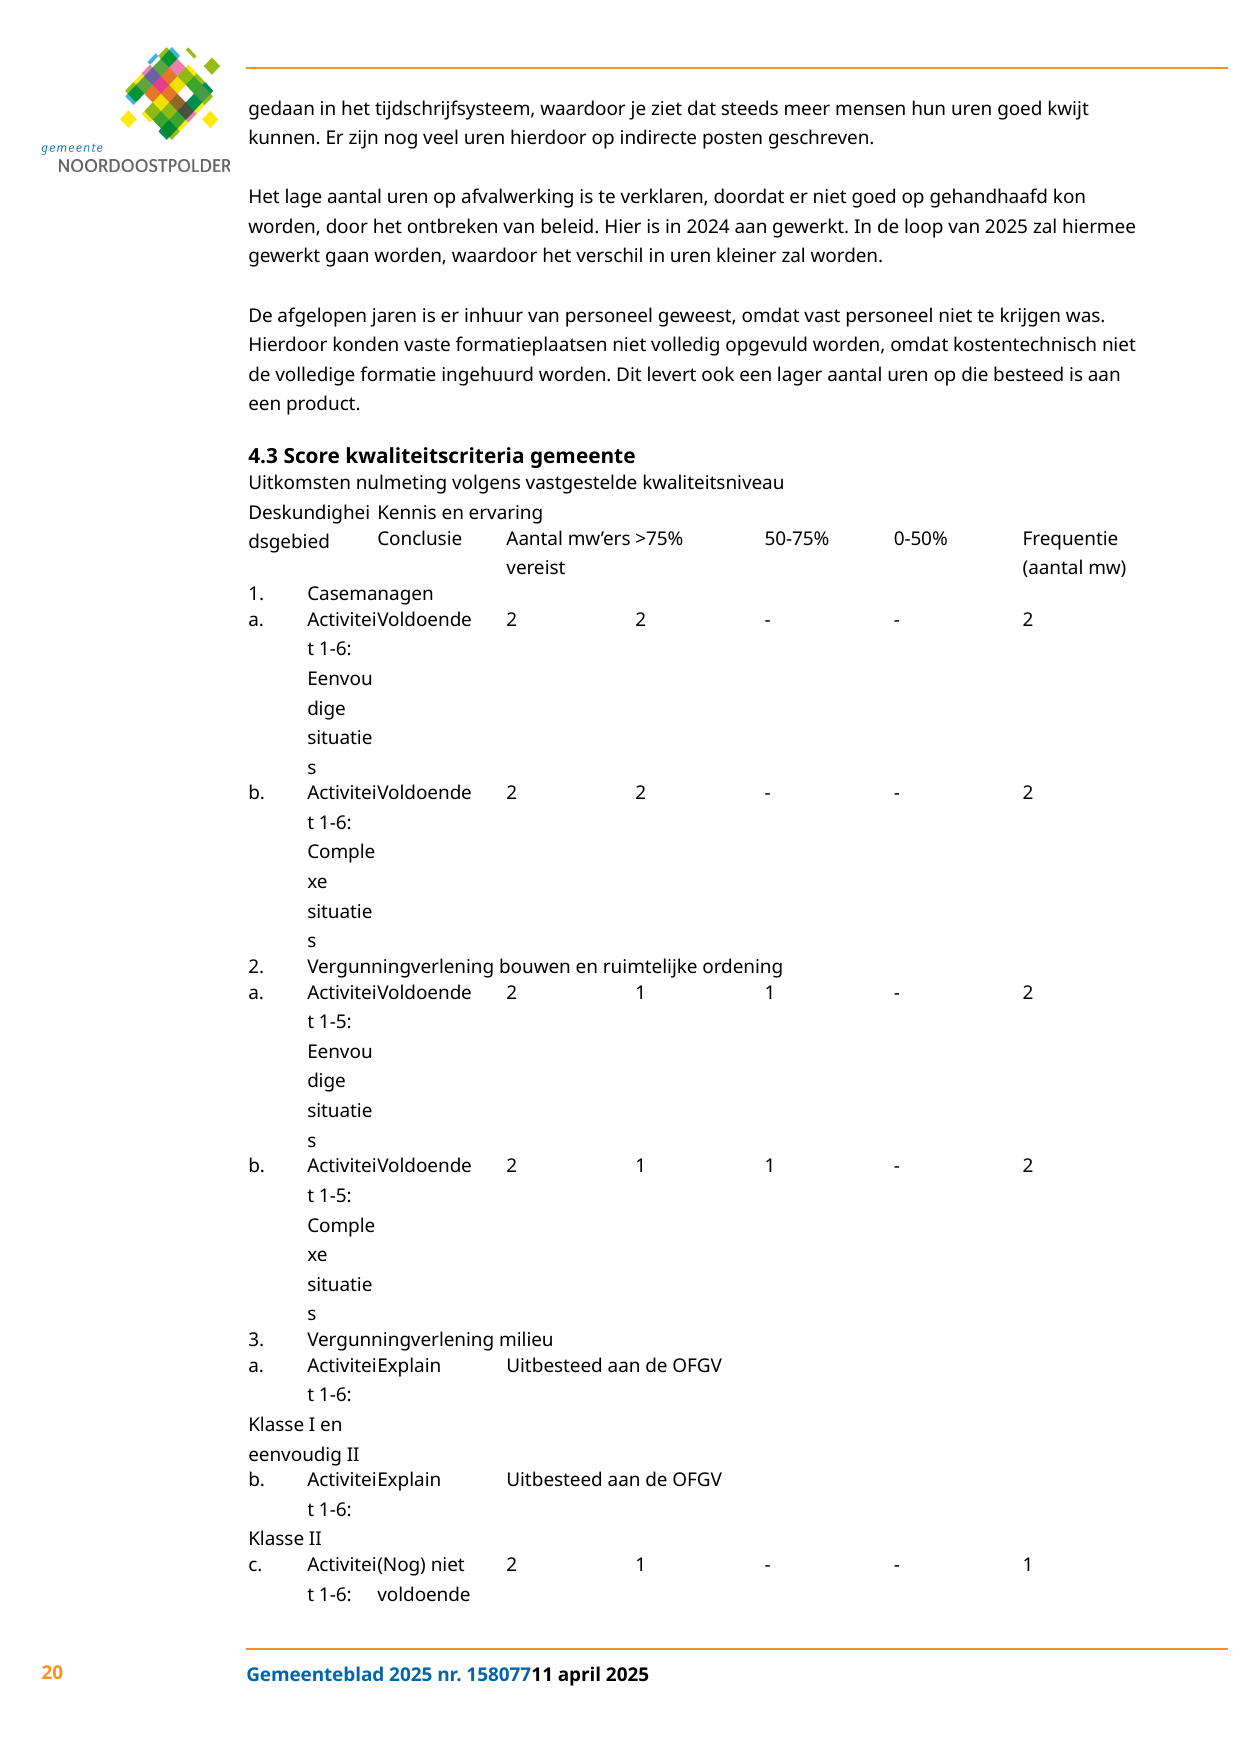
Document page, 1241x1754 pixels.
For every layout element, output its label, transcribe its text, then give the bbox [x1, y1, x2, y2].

table_cell 2 [1023, 780, 1152, 953]
table_cell 1 [1023, 1551, 1152, 1607]
table_cell 2 [506, 780, 635, 953]
table_cell - [764, 1551, 893, 1607]
table_cell Activiteit 1-6: Klasse I en eenvoudig II [248, 1352, 377, 1466]
table_cell 2 [1023, 606, 1152, 779]
table_cell Vergunningverlening milieu [248, 1326, 1152, 1352]
table_cell >75% [635, 525, 764, 580]
table_cell (Nog) niet voldoende [377, 1551, 506, 1607]
table_cell 1 [764, 1153, 893, 1326]
text Het lage aantal uren op afvalwerking is te verklaren, doordat er niet goed op gehandhaafd kon worden, door het ontbreken van beleid. Hier is in 2024 aan gewerkt. In de loop van 2025 zal hiermee gewerkt gaan worden, waardoor het verschil in uren kleiner zal worden. [248, 183, 1152, 268]
table_cell Explain [377, 1466, 506, 1551]
table_cell Vergunningverlening bouwen en ruimtelijke ordening [248, 953, 1152, 979]
table_cell - [894, 780, 1022, 953]
table_header Kennis en ervaring [377, 499, 1152, 525]
table_cell 2 [1023, 979, 1152, 1153]
table_cell 2 [506, 1551, 635, 1607]
table_cell Uitbesteed aan de OFGV [506, 1466, 1152, 1551]
table_cell Activiteit 1-5: Complexe situaties [248, 1153, 377, 1326]
text 4.3 Score kwaliteitscriteria gemeente [248, 441, 1152, 469]
table_cell 1 [764, 979, 893, 1153]
table_header Deskundigheidsgebied [248, 499, 377, 580]
table_cell 50-75% [764, 525, 893, 580]
table_cell 2 [506, 979, 635, 1153]
table_cell 2 [635, 606, 764, 779]
table_cell Activiteit 1-6: Klasse II [248, 1466, 377, 1551]
table_cell - [894, 1153, 1022, 1326]
text Uitkomsten nulmeting volgens vastgestelde kwaliteitsniveau [248, 469, 1152, 495]
table_cell 0-50% [894, 525, 1022, 580]
picture [41, 47, 231, 172]
table_cell 1 [635, 1551, 764, 1607]
table_cell 1 [635, 1153, 764, 1326]
table_cell Aantal mw’ers vereist [506, 525, 635, 580]
table_cell 1 [635, 979, 764, 1153]
table_cell Voldoende [377, 979, 506, 1153]
table_cell Activiteit 1-6: [248, 1551, 377, 1607]
table_cell 2 [1023, 1153, 1152, 1326]
table_cell - [894, 606, 1022, 779]
table_cell - [764, 606, 893, 779]
table_cell Casemanagen [248, 580, 1152, 606]
table_cell Explain [377, 1352, 506, 1466]
table_cell Voldoende [377, 1153, 506, 1326]
table_cell Voldoende [377, 606, 506, 779]
table_cell 2 [635, 780, 764, 953]
table_cell Voldoende [377, 780, 506, 953]
text gedaan in het tijdschrijfsysteem, waardoor je ziet dat steeds meer mensen hun uren goed kwijt kunnen. Er zijn nog veel uren hierdoor op indirecte posten geschreven. [248, 95, 1152, 150]
table_cell Activiteit 1-6: Complexe situaties [248, 780, 377, 953]
table_cell - [764, 780, 893, 953]
table_cell - [894, 1551, 1022, 1607]
table_cell Activiteit 1-6: Eenvoudige situaties [248, 606, 377, 779]
table_cell Activiteit 1-5: Eenvoudige situaties [248, 979, 377, 1153]
table_cell Conclusie [377, 525, 506, 580]
table_cell - [894, 979, 1022, 1153]
table_cell 2 [506, 606, 635, 779]
table_cell Uitbesteed aan de OFGV [506, 1352, 1152, 1466]
table_cell Frequentie (aantal mw) [1023, 525, 1152, 580]
table_cell 2 [506, 1153, 635, 1326]
text De afgelopen jaren is er inhuur van personeel geweest, omdat vast personeel niet te krijgen was. Hierdoor konden vaste formatieplaatsen niet volledig opgevuld worden, omdat kostentechnisch niet de volledige formatie ingehuurd worden. Dit levert ook een lager aantal uren op die besteed is aan een product. [248, 302, 1152, 416]
